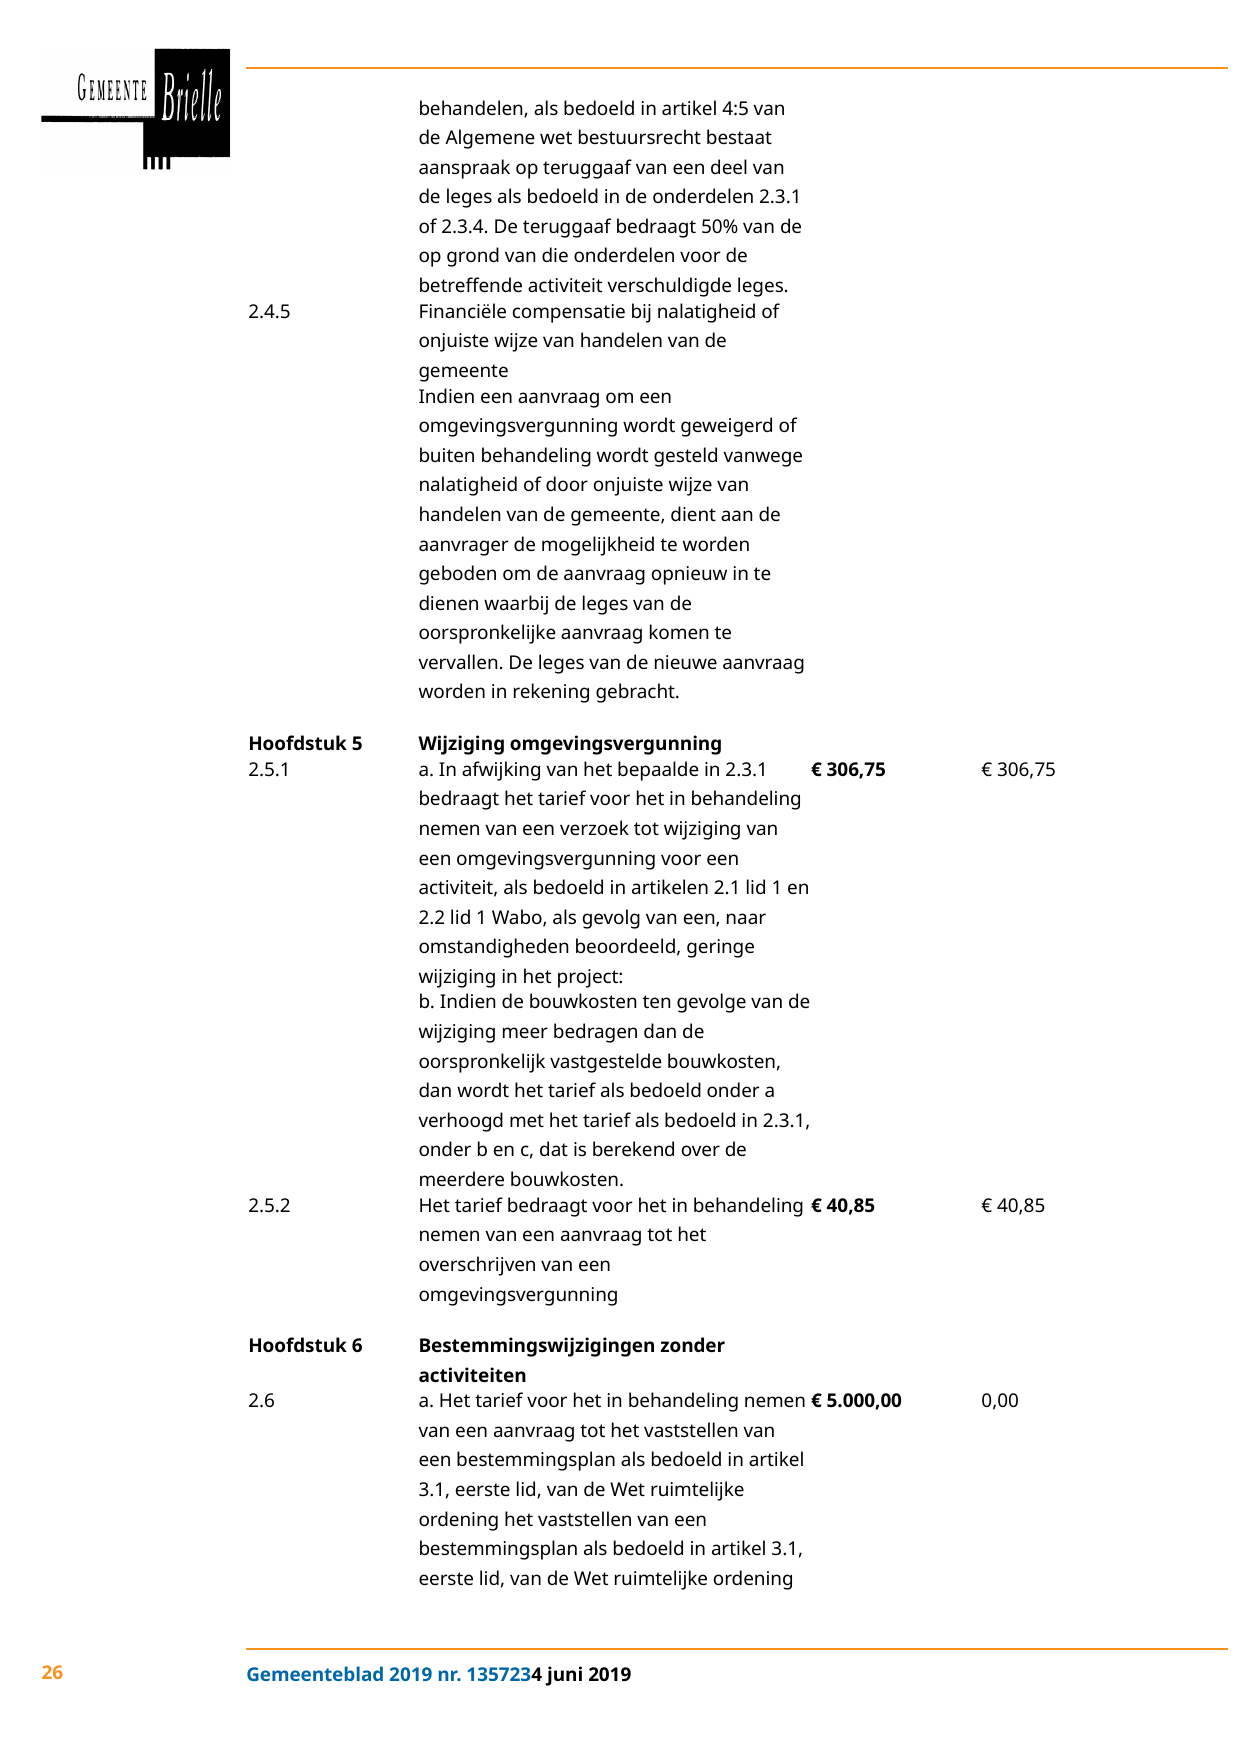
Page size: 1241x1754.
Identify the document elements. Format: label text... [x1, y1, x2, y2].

table_cell 2.5.1 [248, 756, 418, 989]
table_cell € 40,85 [811, 1192, 981, 1306]
table_cell a. Het tarief voor het in behandeling nemen van een aanvraag tot het vaststellen van een bestemmingsplan als bedoeld in artikel 3.1, eerste lid, van de Wet ruimtelijke ordening het vaststellen van een bestemmingsplan als bedoeld in artikel 3.1, eerste lid, van de Wet ruimtelijke ordening [418, 1388, 811, 1591]
table_cell [981, 730, 1152, 756]
table_cell 0,00 [981, 1388, 1152, 1591]
table_cell [811, 989, 981, 1192]
table_cell [811, 1306, 981, 1332]
table_cell [981, 298, 1152, 383]
table_cell [811, 95, 981, 298]
table_cell [981, 989, 1152, 1192]
table_cell 2.5.2 [248, 1192, 418, 1306]
table_cell Het tarief bedraagt voor het in behandeling nemen van een aanvraag tot het overschrijven van een omgevingsvergunning [418, 1192, 811, 1306]
table_cell 2.6 [248, 1388, 418, 1591]
table_cell [981, 95, 1152, 298]
table_cell behandelen, als bedoeld in artikel 4:5 van de Algemene wet bestuursrecht bestaat aanspraak op teruggaaf van een deel van de leges als bedoeld in de onderdelen 2.3.1 of 2.3.4. De teruggaaf bedraagt 50% van de op grond van die onderdelen voor de betreffende activiteit verschuldigde leges. [418, 95, 811, 298]
table_cell [811, 705, 981, 730]
table_cell a. In afwijking van het bepaalde in 2.3.1 bedraagt het tarief voor het in behandeling nemen van een verzoek tot wijziging van een omgevingsvergunning voor een activiteit, als bedoeld in artikelen 2.1 lid 1 en 2.2 lid 1 Wabo, als gevolg van een, naar omstandigheden beoordeeld, geringe wijziging in het project: [418, 756, 811, 989]
table_cell [248, 95, 418, 298]
table_cell 2.4.5 [248, 298, 418, 383]
table_cell [981, 1306, 1152, 1332]
table_cell [811, 383, 981, 704]
table_cell Bestemmingswijzigingen zonder activiteiten [418, 1332, 811, 1387]
table_cell Hoofdstuk 5 [248, 730, 418, 756]
table_cell € 306,75 [981, 756, 1152, 989]
table_cell [981, 705, 1152, 730]
table_cell Financiële compensatie bij nalatigheid of onjuiste wijze van handelen van de gemeente [418, 298, 811, 383]
table_cell [248, 705, 418, 730]
table_cell [981, 383, 1152, 704]
table_cell [811, 1332, 981, 1387]
table_cell € 306,75 [811, 756, 981, 989]
table_cell € 40,85 [981, 1192, 1152, 1306]
table_cell Indien een aanvraag om een omgevingsvergunning wordt geweigerd of buiten behandeling wordt gesteld vanwege nalatigheid of door onjuiste wijze van handelen van de gemeente, dient aan de aanvrager de mogelijkheid te worden geboden om de aanvraag opnieuw in te dienen waarbij de leges van de oorspronkelijke aanvraag komen te vervallen. De leges van de nieuwe aanvraag worden in rekening gebracht. [418, 383, 811, 704]
table_cell [811, 298, 981, 383]
table_cell [248, 1306, 418, 1332]
table_cell [248, 383, 418, 704]
table_cell [248, 989, 418, 1192]
picture [41, 47, 231, 172]
table_cell [981, 1332, 1152, 1387]
table_cell b. Indien de bouwkosten ten gevolge van de wijziging meer bedragen dan de oorspronkelijk vastgestelde bouwkosten, dan wordt het tarief als bedoeld onder a verhoogd met het tarief als bedoeld in 2.3.1, onder b en c, dat is berekend over de meerdere bouwkosten. [418, 989, 811, 1192]
table_cell € 5.000,00 [811, 1388, 981, 1591]
table_cell Hoofdstuk 6 [248, 1332, 418, 1387]
table_cell [418, 1306, 811, 1332]
table_cell [418, 705, 811, 730]
table_cell Wijziging omgevingsvergunning [418, 730, 811, 756]
table_cell [811, 730, 981, 756]
